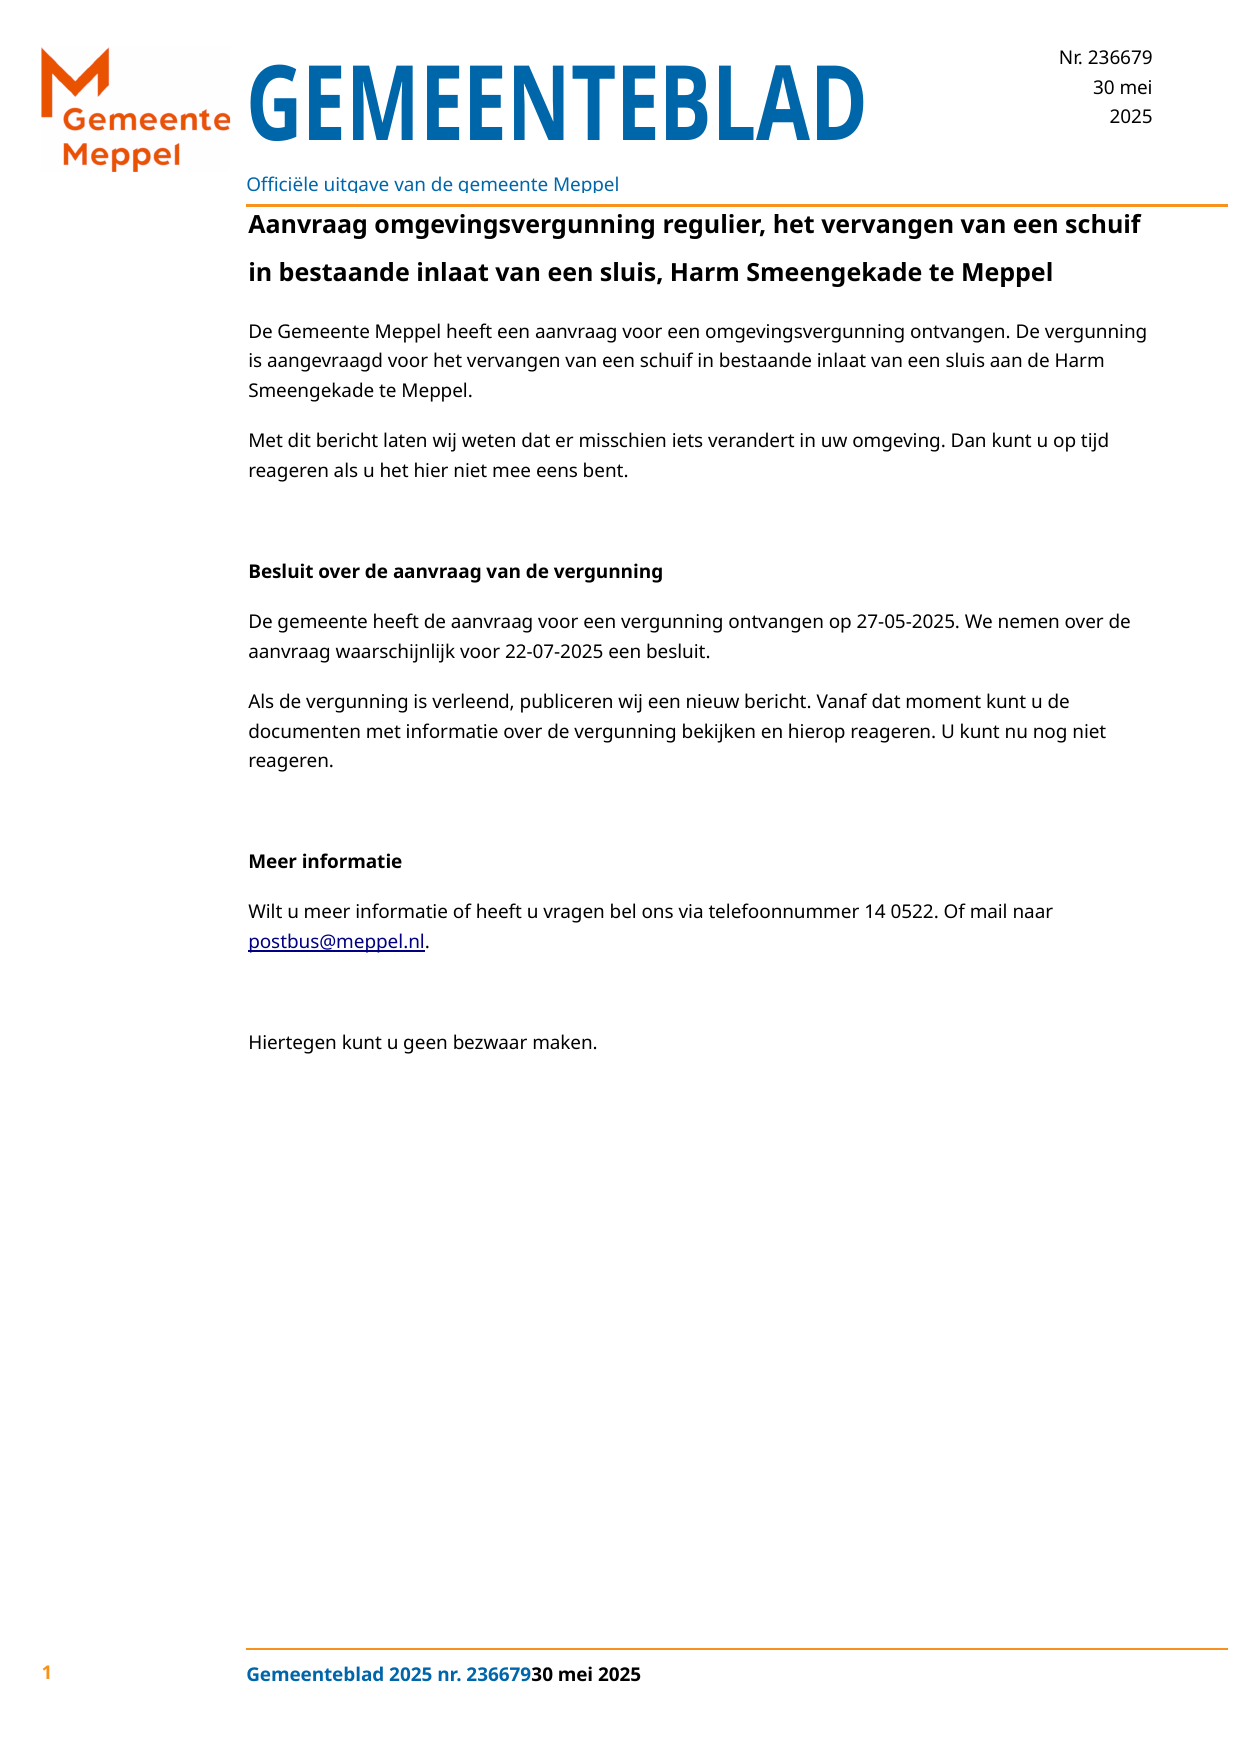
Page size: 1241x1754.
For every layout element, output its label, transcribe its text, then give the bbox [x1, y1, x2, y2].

text Hiertegen kunt u geen bezwaar maken. [248, 1029, 1152, 1055]
text De gemeente heeft de aanvraag voor een vergunning ontvangen op 27-05-2025. We nemen over de aanvraag waarschijnlijk voor 22-07-2025 een besluit. [248, 608, 1152, 664]
text Aanvraag omgevingsvergunning regulier, het vervangen van een schuif in bestaande inlaat van een sluis, Harm Smeengekade te Meppel [248, 207, 1152, 288]
text Wilt u meer informatie of heeft u vragen bel ons via telefoonnummer 14 0522. Of mail naar postbus@meppel.nl. [248, 899, 1152, 954]
text Met dit bericht laten wij weten dat er misschien iets verandert in uw omgeving. Dan kunt u op tijd reageren als u het hier niet mee eens bent. [248, 427, 1152, 483]
text De Gemeente Meppel heeft een aanvraag voor een omgevingsvergunning ontvangen. De vergunning is aangevraagd voor het vervangen van een schuif in bestaande inlaat van een sluis aan de Harm Smeengekade te Meppel. [248, 318, 1152, 403]
text Meer informatie [248, 848, 1152, 874]
text Als de vergunning is verleend, publiceren wij een nieuw bericht. Vanaf dat moment kunt u de documenten met informatie over de vergunning bekijken en hierop reageren. U kunt nu nog niet reageren. [248, 688, 1152, 773]
picture [41, 47, 231, 172]
text Besluit over de aanvraag van de vergunning [248, 558, 1152, 584]
